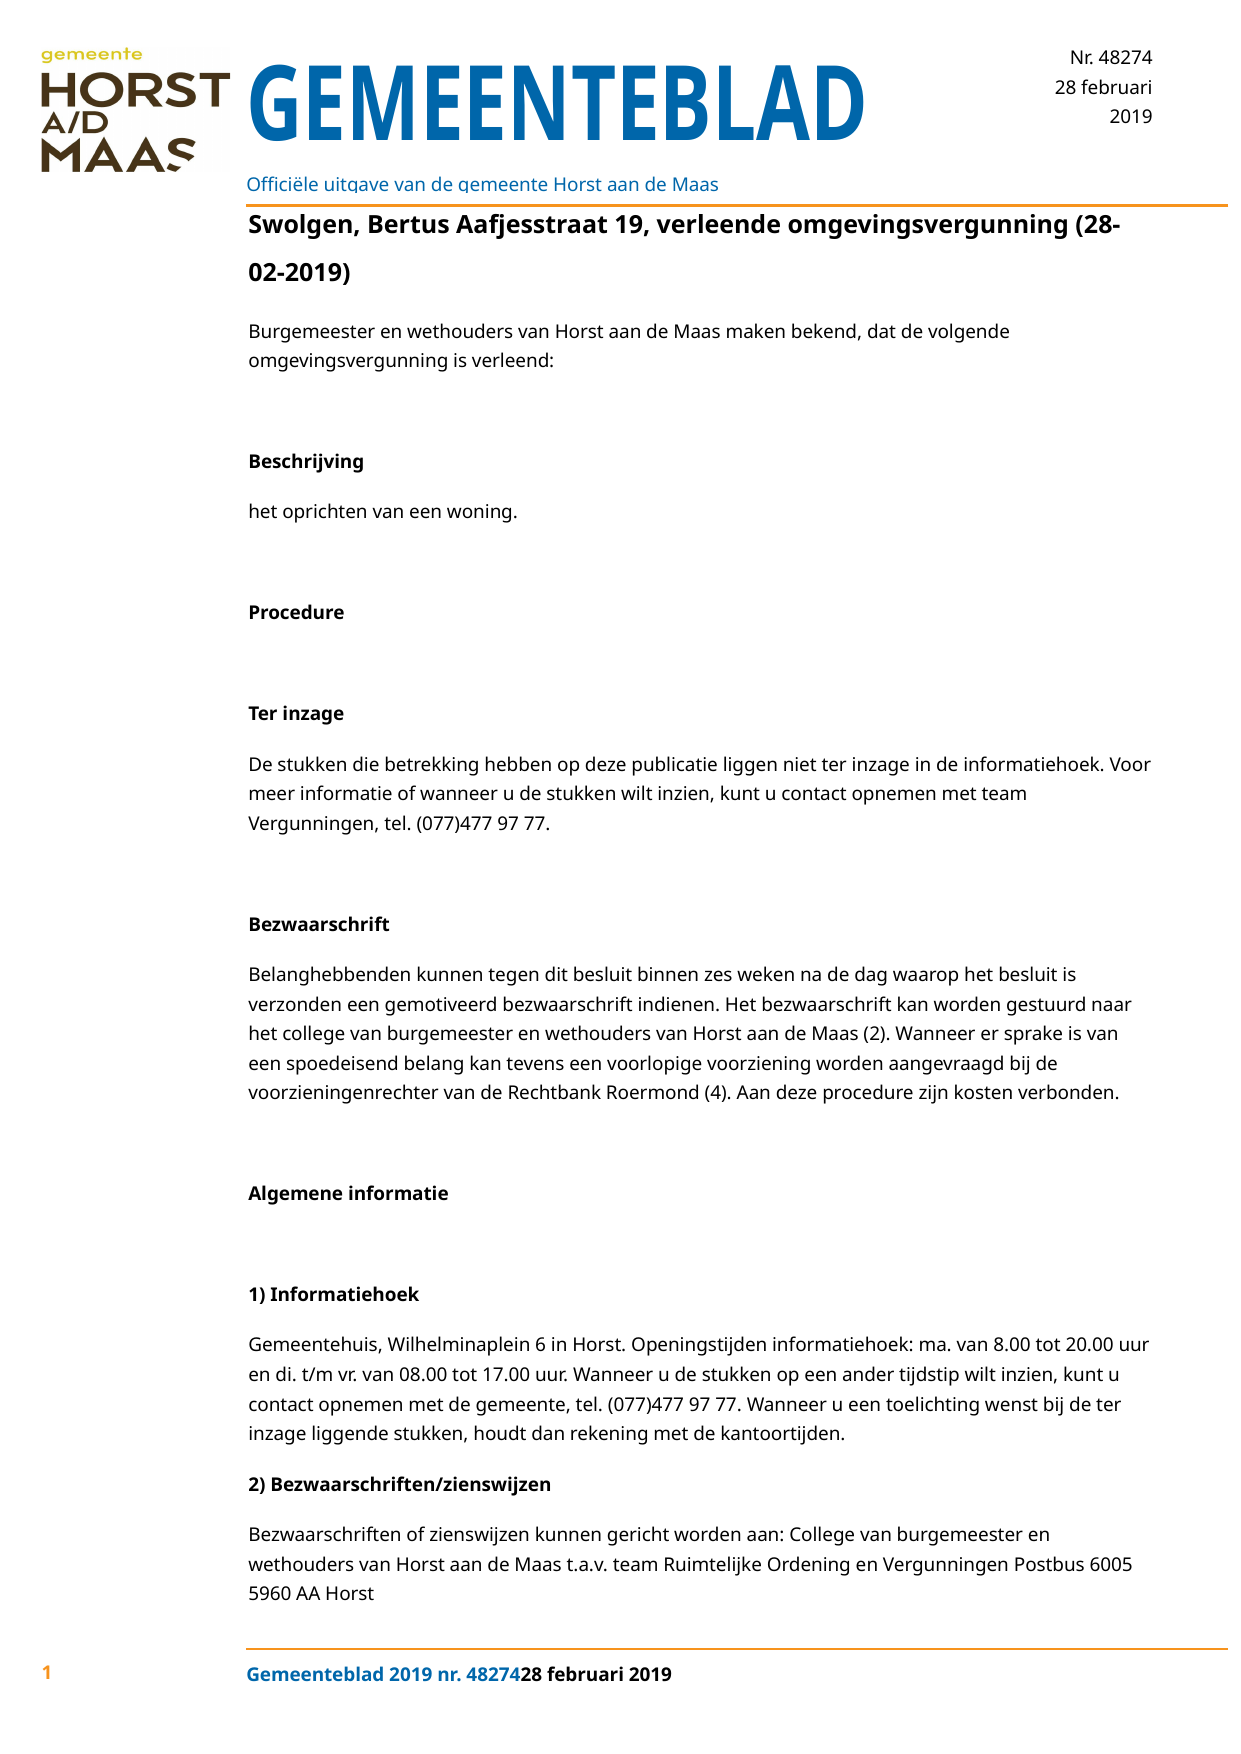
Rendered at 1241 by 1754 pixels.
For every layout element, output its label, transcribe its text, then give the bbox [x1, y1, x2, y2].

text Swolgen, Bertus Aafjesstraat 19, verleende omgevingsvergunning (28-02-2019) [248, 207, 1152, 288]
text het oprichten van een woning. [248, 499, 1152, 524]
text Algemene informatie [248, 1180, 1152, 1206]
text Ter inzage [248, 700, 1152, 726]
text Beschrijving [248, 448, 1152, 474]
text Bezwaarschriften of zienswijzen kunnen gericht worden aan: College van burgemeester en wethouders van Horst aan de Maas t.a.v. team Ruimtelijke Ordening en Vergunningen Postbus 6005 5960 AA Horst [248, 1521, 1152, 1606]
text Burgemeester en wethouders van Horst aan de Maas maken bekend, dat de volgende omgevingsvergunning is verleend: [248, 318, 1152, 373]
text Procedure [248, 599, 1152, 625]
picture [41, 47, 231, 172]
text Belanghebbenden kunnen tegen dit besluit binnen zes weken na de dag waarop het besluit is verzonden een gemotiveerd bezwaarschrift indienen. Het bezwaarschrift kan worden gestuurd naar het college van burgemeester en wethouders van Horst aan de Maas (2). Wanneer er sprake is van een spoedeisend belang kan tevens een voorlopige voorziening worden aangevraagd bij de voorzieningenrechter van de Rechtbank Roermond (4). Aan deze procedure zijn kosten verbonden. [248, 961, 1152, 1105]
text De stukken die betrekking hebben op deze publicatie liggen niet ter inzage in de informatiehoek. Voor meer informatie of wanneer u de stukken wilt inzien, kunt u contact opnemen met team Vergunningen, tel. (077)477 97 77. [248, 751, 1152, 836]
text 1) Informatiehoek [248, 1281, 1152, 1307]
text Gemeentehuis, Wilhelminaplein 6 in Horst. Openingstijden informatiehoek: ma. van 8.00 tot 20.00 uur en di. t/m vr. van 08.00 tot 17.00 uur. Wanneer u de stukken op een ander tijdstip wilt inzien, kunt u contact opnemen met de gemeente, tel. (077)477 97 77. Wanneer u een toelichting wenst bij de ter inzage liggende stukken, houdt dan rekening met de kantoortijden. [248, 1332, 1152, 1446]
text 2) Bezwaarschriften/zienswijzen [248, 1471, 1152, 1497]
text Bezwaarschrift [248, 911, 1152, 937]
